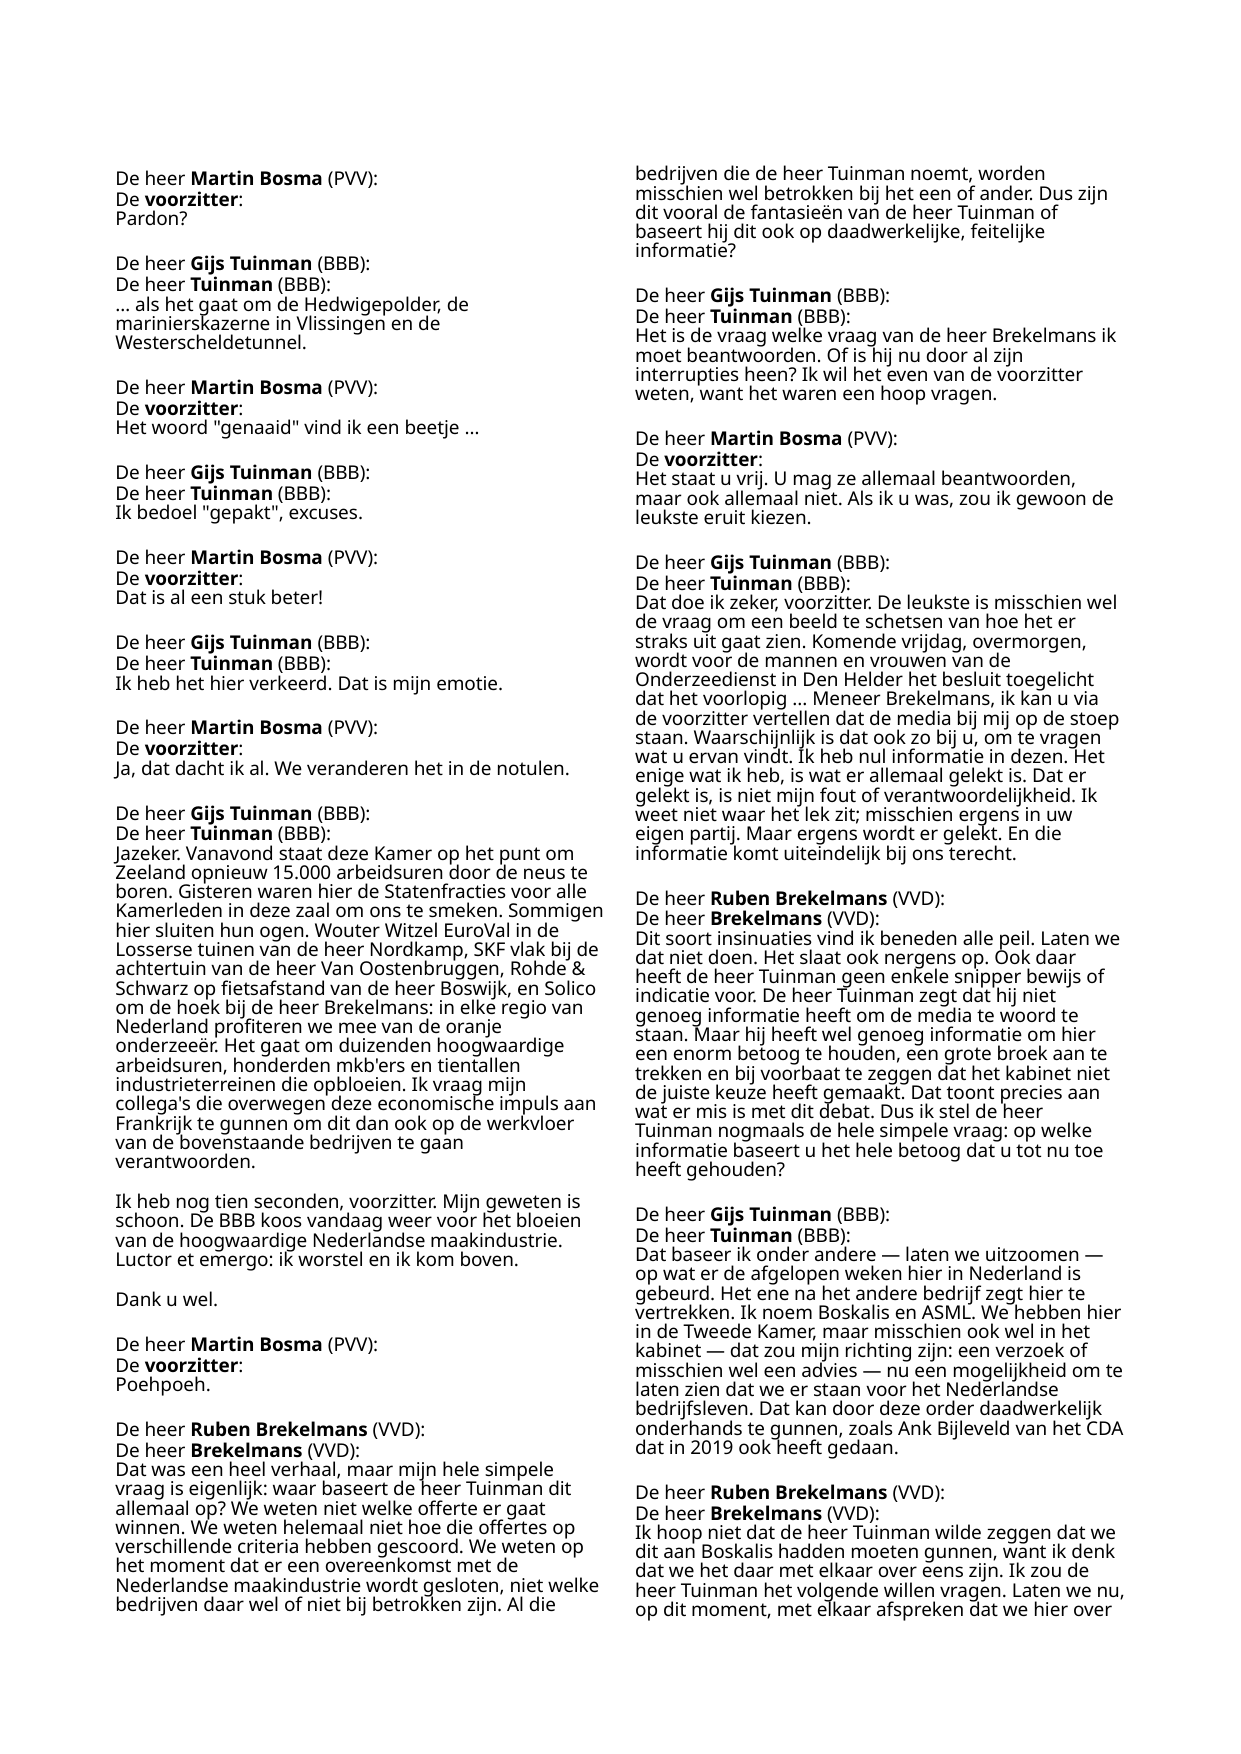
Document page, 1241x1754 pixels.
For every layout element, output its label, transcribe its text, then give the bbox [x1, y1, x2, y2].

text Ik hoop niet dat de heer Tuinman wilde zeggen dat we dit aan Boskalis hadden moeten gunnen, want ik denk dat we het daar met elkaar over eens zijn. Ik zou de heer Tuinman het volgende willen vragen. Laten we nu, op dit moment, met elkaar afspreken dat we hier over [635, 1524, 1125, 1620]
text De heer Tuinman (BBB): [115, 655, 605, 674]
text De voorzitter: [115, 191, 605, 210]
text De voorzitter: [115, 1357, 605, 1376]
text Ik bedoel "gepakt", excuses. [115, 504, 605, 523]
text De heer Gijs Tuinman (BBB): [115, 629, 605, 655]
text De voorzitter: [115, 740, 605, 759]
text De heer Gijs Tuinman (BBB): [115, 251, 605, 276]
text De heer Martin Bosma (PVV): [115, 374, 605, 400]
text Pardon? [115, 210, 605, 230]
text De heer Gijs Tuinman (BBB): [635, 549, 1125, 575]
text De heer Brekelmans (VVD): [635, 1504, 1125, 1524]
text De heer Gijs Tuinman (BBB): [115, 800, 605, 825]
text Het is de vraag welke vraag van de heer Brekelmans ik moet beantwoorden. Of is hij nu door al zijn interrupties heen? Ik wil het even van de voorzitter weten, want het waren een hoop vragen. [635, 327, 1125, 404]
text Ik heb het hier verkeerd. Dat is mijn emotie. [115, 674, 605, 694]
text Ik heb nog tien seconden, voorzitter. Mijn geweten is schoon. De BBB koos vandaag weer voor het bloeien van de hoogwaardige Nederlandse maakindustrie. Luctor et emergo: ik worstel en ik kom boven. [115, 1193, 605, 1270]
text De heer Ruben Brekelmans (VVD): [635, 1479, 1125, 1504]
text De heer Brekelmans (VVD): [635, 910, 1125, 930]
text bedrijven die de heer Tuinman noemt, worden misschien wel betrokken bij het een of ander. Dus zijn dit vooral de fantasieën van de heer Tuinman of baseert hij dit ook op daadwerkelijke, feitelijke informatie? [635, 165, 1125, 262]
text Jazeker. Vanavond staat deze Kamer op het punt om Zeeland opnieuw 15.000 arbeidsuren door de neus te boren. Gisteren waren hier de Statenfracties voor alle Kamerleden in deze zaal om ons te smeken. Sommigen hier sluiten hun ogen. Wouter Witzel EuroVal in de Losserse tuinen van de heer Nordkamp, SKF vlak bij de achtertuin van de heer Van Oostenbruggen, Rohde & Schwarz op fietsafstand van de heer Boswijk, en Solico om de hoek bij de heer Brekelmans: in elke regio van Nederland profiteren we mee van de oranje onderzeeër. Het gaat om duizenden hoogwaardige arbeidsuren, honderden mkb'ers en tientallen industrieterreinen die opbloeien. Ik vraag mijn collega's die overwegen deze economische impuls aan Frankrijk te gunnen om dit dan ook op de werkvloer van de bovenstaande bedrijven te gaan verantwoorden. [115, 845, 605, 1172]
text De heer Ruben Brekelmans (VVD): [115, 1416, 605, 1442]
text De heer Martin Bosma (PVV): [115, 714, 605, 740]
text De heer Brekelmans (VVD): [115, 1442, 605, 1461]
text De voorzitter: [115, 570, 605, 589]
text De heer Gijs Tuinman (BBB): [115, 459, 605, 485]
text De heer Tuinman (BBB): [115, 825, 605, 845]
text Poehpoeh. [115, 1376, 605, 1395]
text De heer Tuinman (BBB): [635, 308, 1125, 327]
text Dat doe ik zeker, voorzitter. De leukste is misschien wel de vraag om een beeld te schetsen van hoe het er straks uit gaat zien. Komende vrijdag, overmorgen, wordt voor de mannen en vrouwen van de Onderzeedienst in Den Helder het besluit toegelicht dat het voorlopig ... Meneer Brekelmans, ik kan u via de voorzitter vertellen dat de media bij mij op de stoep staan. Waarschijnlijk is dat ook zo bij u, om te vragen wat u ervan vindt. Ik heb nul informatie in dezen. Het enige wat ik heb, is wat er allemaal gelekt is. Dat er gelekt is, is niet mijn fout of verantwoordelijkheid. Ik weet niet waar het lek zit; misschien ergens in uw eigen partij. Maar ergens wordt er gelekt. En die informatie komt uiteindelijk bij ons terecht. [635, 594, 1125, 864]
text De voorzitter: [635, 451, 1125, 470]
text De heer Gijs Tuinman (BBB): [635, 1201, 1125, 1227]
text Dank u wel. [115, 1291, 605, 1310]
text De heer Tuinman (BBB): [635, 1227, 1125, 1246]
text De heer Tuinman (BBB): [115, 485, 605, 504]
text De heer Ruben Brekelmans (VVD): [635, 885, 1125, 910]
text De voorzitter: [115, 400, 605, 419]
text De heer Tuinman (BBB): [115, 276, 605, 296]
text Dat baseer ik onder andere — laten we uitzoomen — op wat er de afgelopen weken hier in Nederland is gebeurd. Het ene na het andere bedrijf zegt hier te vertrekken. Ik noem Boskalis en ASML. We hebben hier in de Tweede Kamer, maar misschien ook wel in het kabinet — dat zou mijn richting zijn: een verzoek of misschien wel een advies — nu een mogelijkheid om te laten zien dat we er staan voor het Nederlandse bedrijfsleven. Dat kan door deze order daadwerkelijk onderhands te gunnen, zoals Ank Bijleveld van het CDA dat in 2019 ook heeft gedaan. [635, 1246, 1125, 1458]
text De heer Martin Bosma (PVV): [115, 544, 605, 570]
text Het staat u vrij. U mag ze allemaal beantwoorden, maar ook allemaal niet. Als ik u was, zou ik gewoon de leukste eruit kiezen. [635, 470, 1125, 528]
text Dit soort insinuaties vind ik beneden alle peil. Laten we dat niet doen. Het slaat ook nergens op. Ook daar heeft de heer Tuinman geen enkele snipper bewijs of indicatie voor. De heer Tuinman zegt dat hij niet genoeg informatie heeft om de media te woord te staan. Maar hij heeft wel genoeg informatie om hier een enorm betoog te houden, een grote broek aan te trekken en bij voorbaat te zeggen dat het kabinet niet de juiste keuze heeft gemaakt. Dat toont precies aan wat er mis is met dit debat. Dus ik stel de heer Tuinman nogmaals de hele simpele vraag: op welke informatie baseert u het hele betoog dat u tot nu toe heeft gehouden? [635, 930, 1125, 1180]
text De heer Tuinman (BBB): [635, 575, 1125, 594]
text Dat is al een stuk beter! [115, 589, 605, 609]
text De heer Martin Bosma (PVV): [635, 425, 1125, 451]
text Ja, dat dacht ik al. We veranderen het in de notulen. [115, 759, 605, 779]
text De heer Gijs Tuinman (BBB): [635, 282, 1125, 308]
text De heer Martin Bosma (PVV): [115, 165, 605, 191]
text Dat was een heel verhaal, maar mijn hele simpele vraag is eigenlijk: waar baseert de heer Tuinman dit allemaal op? We weten niet welke offerte er gaat winnen. We weten helemaal niet hoe die offertes op verschillende criteria hebben gescoord. We weten op het moment dat er een overeenkomst met de Nederlandse maakindustrie wordt gesloten, niet welke bedrijven daar wel of niet bij betrokken zijn. Al die [115, 1461, 605, 1615]
text Het woord "genaaid" vind ik een beetje … [115, 419, 605, 438]
text De heer Martin Bosma (PVV): [115, 1331, 605, 1357]
text … als het gaat om de Hedwigepolder, de marinierskazerne in Vlissingen en de Westerscheldetunnel. [115, 296, 605, 353]
